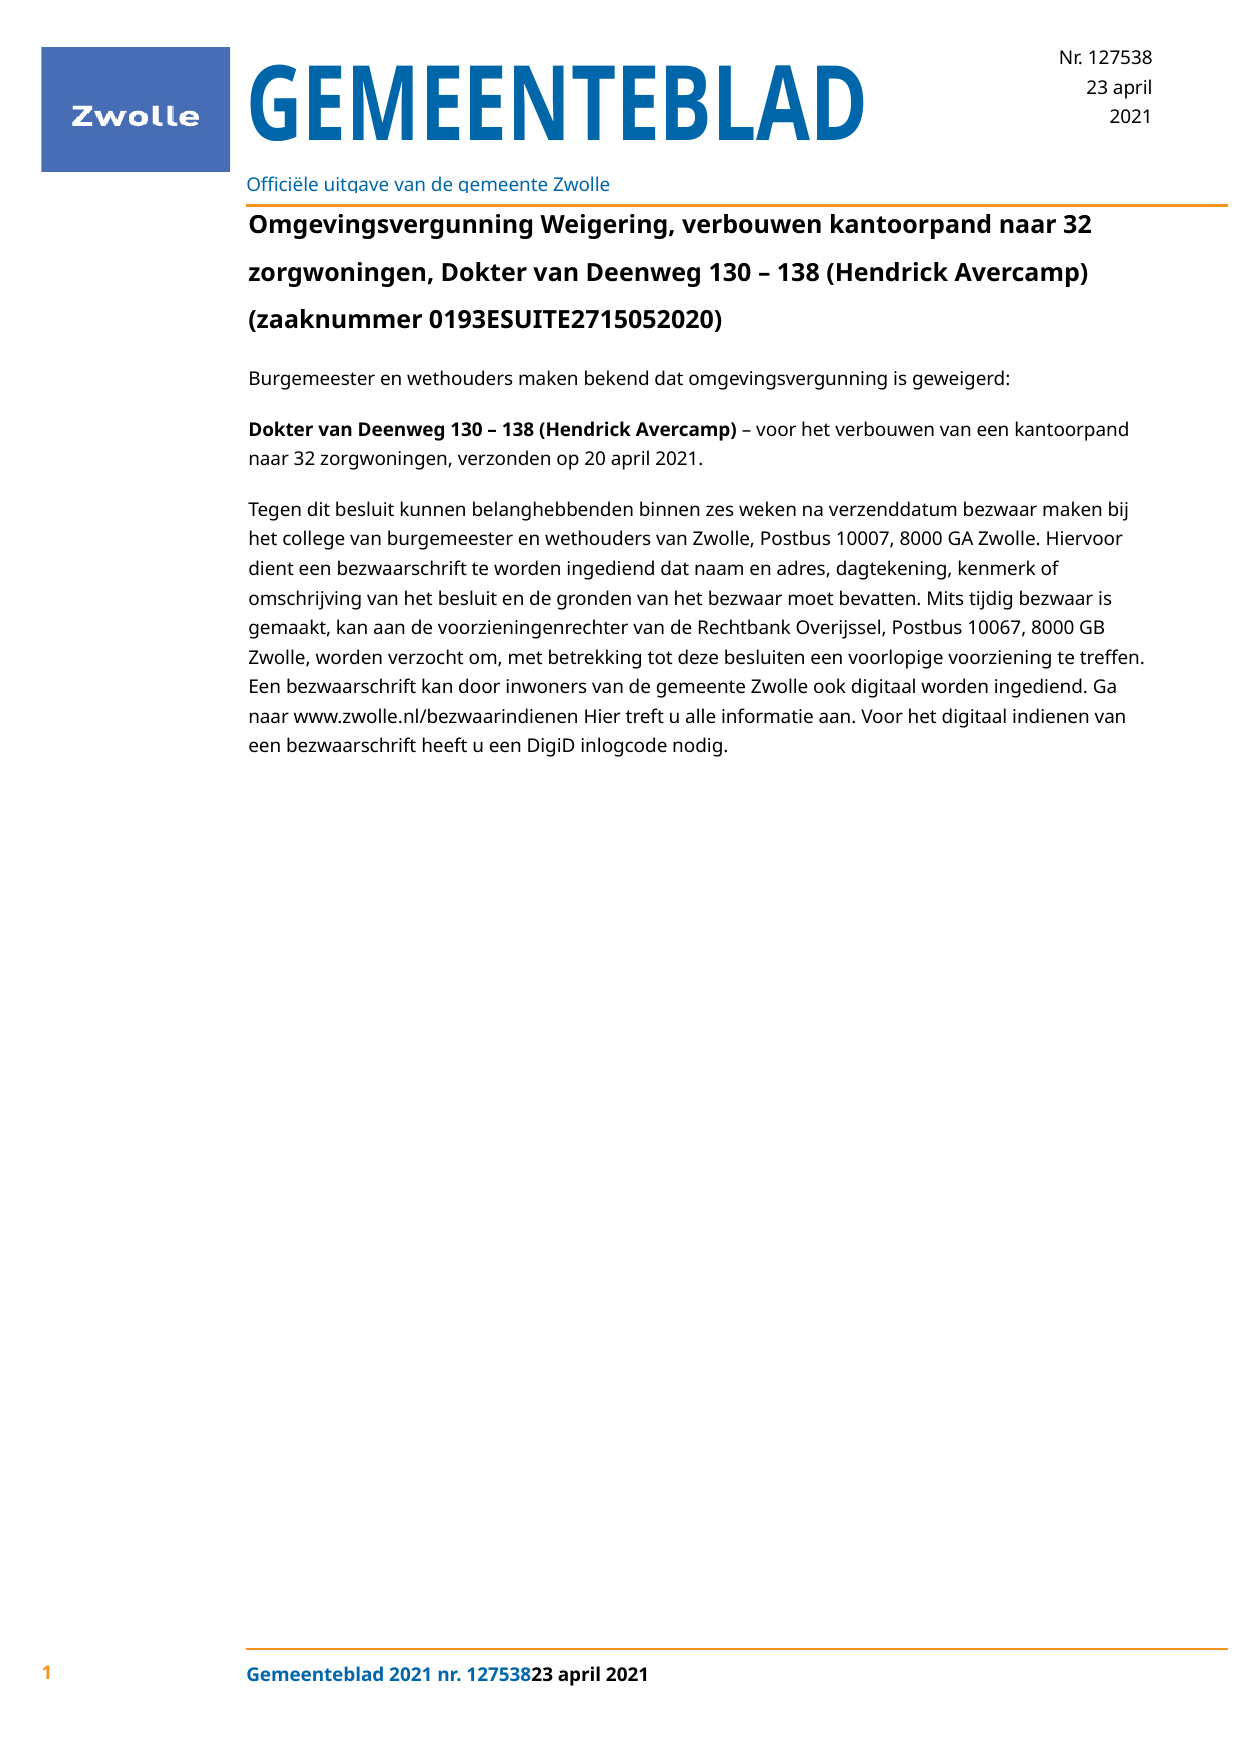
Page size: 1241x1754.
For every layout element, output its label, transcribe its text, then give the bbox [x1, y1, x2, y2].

text Burgemeester en wethouders maken bekend dat omgevingsvergunning is geweigerd: [248, 366, 1152, 391]
text Tegen dit besluit kunnen belanghebbenden binnen zes weken na verzenddatum bezwaar maken bij het college van burgemeester en wethouders van Zwolle, Postbus 10007, 8000 GA Zwolle. Hiervoor dient een bezwaarschrift te worden ingediend dat naam en adres, dagtekening, kenmerk of omschrijving van het besluit en de gronden van het bezwaar moet bevatten. Mits tijdig bezwaar is gemaakt, kan aan de voorzieningenrechter van de Rechtbank Overijssel, Postbus 10067, 8000 GB Zwolle, worden verzocht om, met betrekking tot deze besluiten een voorlopige voorziening te treffen. Een bezwaarschrift kan door inwoners van de gemeente Zwolle ook digitaal worden ingediend. Ga naar www.zwolle.nl/bezwaarindienen Hier treft u alle informatie aan. Voor het digitaal indienen van een bezwaarschrift heeft u een DigiD inlogcode nodig. [248, 496, 1152, 758]
text Omgevingsvergunning Weigering, verbouwen kantoorpand naar 32 zorgwoningen, Dokter van Deenweg 130 – 138 (Hendrick Avercamp) (zaaknummer 0193ESUITE2715052020) [248, 207, 1152, 336]
text Dokter van Deenweg 130 – 138 (Hendrick Avercamp) – voor het verbouwen van een kantoorpand naar 32 zorgwoningen, verzonden op 20 april 2021. [248, 416, 1152, 471]
picture [41, 47, 231, 172]
